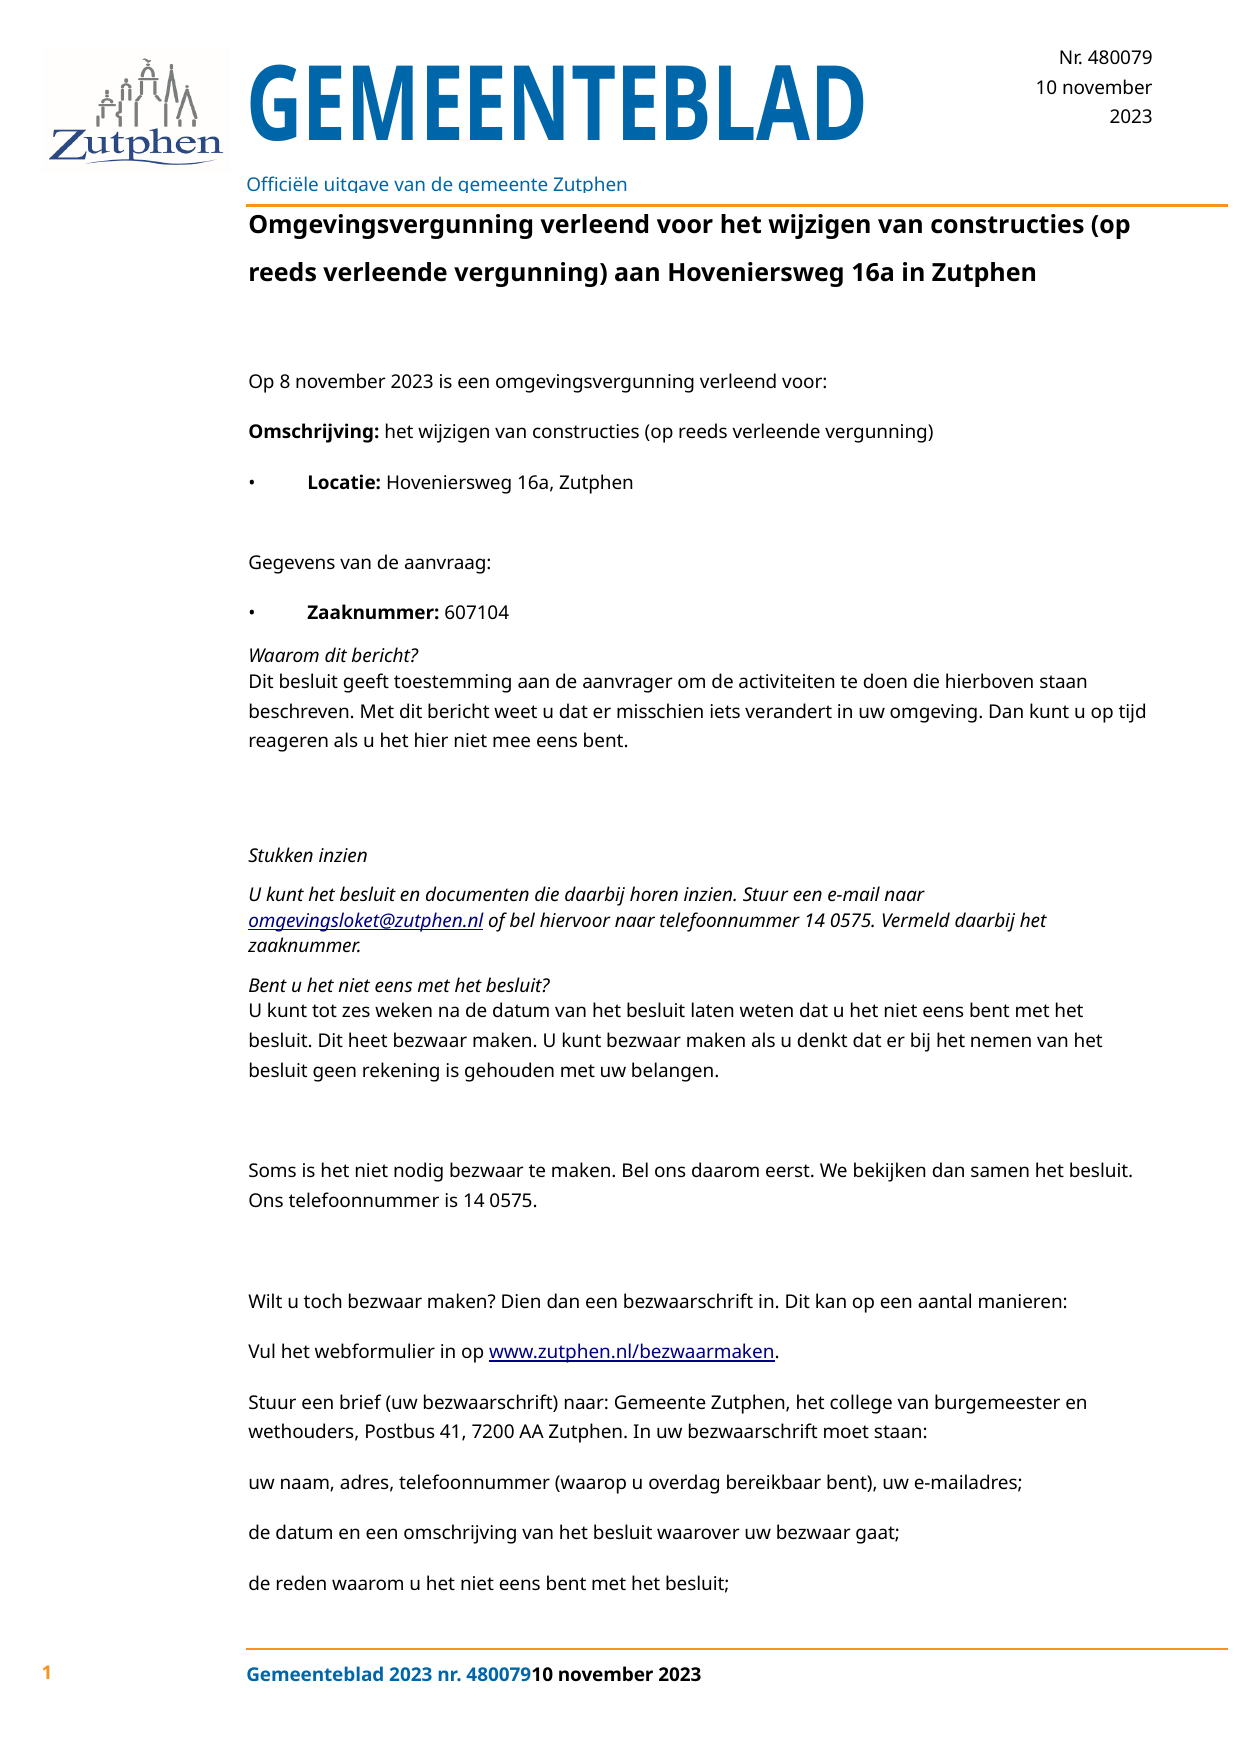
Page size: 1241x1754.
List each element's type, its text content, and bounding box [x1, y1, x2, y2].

text Stukken inzien [248, 842, 1152, 868]
text Bent u het niet eens met het besluit? [248, 972, 1152, 998]
text Waarom dit bericht? [248, 643, 1152, 668]
text Op 8 november 2023 is een omgevingsvergunning verleend voor: [248, 368, 1152, 394]
text Omschrijving: het wijzigen van constructies (op reeds verleende vergunning) [248, 419, 1152, 444]
text Vul het webformulier in op www.zutphen.nl/bezwaarmaken. [248, 1338, 1152, 1364]
text de datum en een omschrijving van het besluit waarover uw bezwaar gaat; [248, 1519, 1152, 1545]
list Locatie: Hoveniersweg 16a, Zutphen [248, 469, 1152, 495]
text Omgevingsvergunning verleend voor het wijzigen van constructies (op reeds verleende vergunning) aan Hoveniersweg 16a in Zutphen [248, 207, 1152, 288]
text de reden waarom u het niet eens bent met het besluit; [248, 1570, 1152, 1596]
text Stuur een brief (uw bezwaarschrift) naar: Gemeente Zutphen, het college van burgemeester en wethouders, Postbus 41, 7200 AA Zutphen. In uw bezwaarschrift moet staan: [248, 1389, 1152, 1444]
text U kunt het besluit en documenten die daarbij horen inzien. Stuur een e-mail naar omgevingsloket@zutphen.nl of bel hiervoor naar telefoonnummer 14 0575. Vermeld daarbij het zaaknummer. [248, 881, 1152, 958]
text Dit besluit geeft toestemming aan de aanvrager om de activiteiten te doen die hierboven staan beschreven. Met dit bericht weet u dat er misschien iets verandert in uw omgeving. Dan kunt u op tijd reageren als u het hier niet mee eens bent. [248, 668, 1152, 753]
list Zaaknummer: 607104 [248, 599, 1152, 625]
text Gegevens van de aanvraag: [248, 549, 1152, 575]
text uw naam, adres, telefoonnummer (waarop u overdag bereikbaar bent), uw e-mailadres; [248, 1469, 1152, 1495]
picture [41, 47, 231, 172]
text Soms is het niet nodig bezwaar te maken. Bel ons daarom eerst. We bekijken dan samen het besluit. Ons telefoonnummer is 14 0575. [248, 1158, 1152, 1213]
text U kunt tot zes weken na de datum van het besluit laten weten dat u het niet eens bent met het besluit. Dit heet bezwaar maken. U kunt bezwaar maken als u denkt dat er bij het nemen van het besluit geen rekening is gehouden met uw belangen. [248, 998, 1152, 1083]
text Wilt u toch bezwaar maken? Dien dan een bezwaarschrift in. Dit kan op een aantal manieren: [248, 1288, 1152, 1314]
